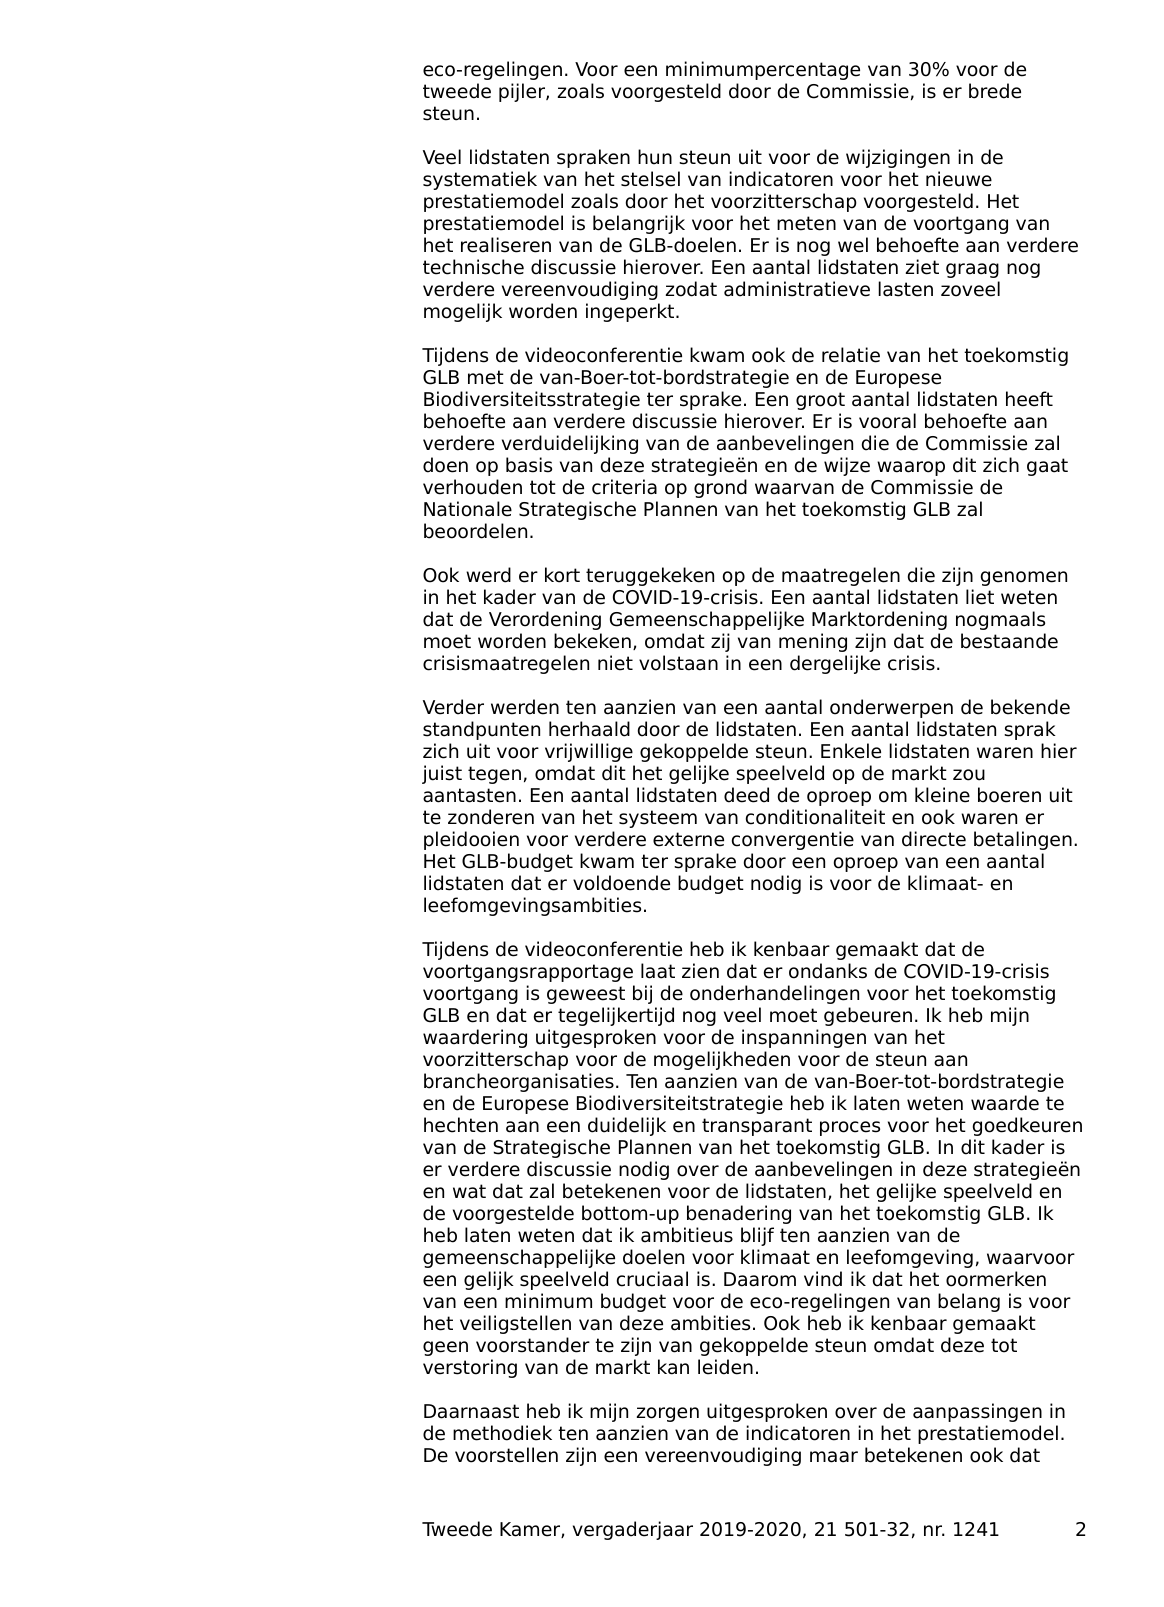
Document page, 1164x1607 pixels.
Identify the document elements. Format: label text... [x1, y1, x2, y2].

text Ook werd er kort teruggekeken op de maatregelen die zijn genomen in het kader van de COVID-19-crisis. Een aantal lidstaten liet weten dat de Verordening Gemeenschappelijke Marktordening nogmaals moet worden bekeken, omdat zij van mening zijn dat de bestaande crisismaatregelen niet volstaan in een dergelijke crisis. [422, 565, 1087, 675]
text Veel lidstaten spraken hun steun uit voor de wijzigingen in de systematiek van het stelsel van indicatoren voor het nieuwe prestatiemodel zoals door het voorzitterschap voorgesteld. Het prestatiemodel is belangrijk voor het meten van de voortgang van het realiseren van de GLB-doelen. Er is nog wel behoefte aan verdere technische discussie hierover. Een aantal lidstaten ziet graag nog verdere vereenvoudiging zodat administratieve lasten zoveel mogelijk worden ingeperkt. [422, 147, 1087, 323]
text eco-regelingen. Voor een minimumpercentage van 30% voor de tweede pijler, zoals voorgesteld door de Commissie, is er brede steun. [422, 59, 1087, 125]
text Daarnaast heb ik mijn zorgen uitgesproken over de aanpassingen in de methodiek ten aanzien van de indicatoren in het prestatiemodel. De voorstellen zijn een vereenvoudiging maar betekenen ook dat [422, 1401, 1087, 1467]
text Tijdens de videoconferentie heb ik kenbaar gemaakt dat de voortgangsrapportage laat zien dat er ondanks de COVID-19-crisis voortgang is geweest bij de onderhandelingen voor het toekomstig GLB en dat er tegelijkertijd nog veel moet gebeuren. Ik heb mijn waardering uitgesproken voor de inspanningen van het voorzitterschap voor de mogelijkheden voor de steun aan brancheorganisaties. Ten aanzien van de van-Boer-tot-bordstrategie en de Europese Biodiversiteitstrategie heb ik laten weten waarde te hechten aan een duidelijk en transparant proces voor het goedkeuren van de Strategische Plannen van het toekomstig GLB. In dit kader is er verdere discussie nodig over de aanbevelingen in deze strategieën en wat dat zal betekenen voor de lidstaten, het gelijke speelveld en de voorgestelde bottom-up benadering van het toekomstig GLB. Ik heb laten weten dat ik ambitieus blijf ten aanzien van de gemeenschappelijke doelen voor klimaat en leefomgeving, waarvoor een gelijk speelveld cruciaal is. Daarom vind ik dat het oormerken van een minimum budget voor de eco-regelingen van belang is voor het veiligstellen van deze ambities. Ook heb ik kenbaar gemaakt geen voorstander te zijn van gekoppelde steun omdat deze tot verstoring van de markt kan leiden. [422, 939, 1087, 1379]
text Verder werden ten aanzien van een aantal onderwerpen de bekende standpunten herhaald door de lidstaten. Een aantal lidstaten sprak zich uit voor vrijwillige gekoppelde steun. Enkele lidstaten waren hier juist tegen, omdat dit het gelijke speelveld op de markt zou aantasten. Een aantal lidstaten deed de oproep om kleine boeren uit te zonderen van het systeem van conditionaliteit en ook waren er pleidooien voor verdere externe convergentie van directe betalingen. Het GLB-budget kwam ter sprake door een oproep van een aantal lidstaten dat er voldoende budget nodig is voor de klimaat- en leefomgevingsambities. [422, 697, 1087, 917]
text Tijdens de videoconferentie kwam ook de relatie van het toekomstig GLB met de van-Boer-tot-bordstrategie en de Europese Biodiversiteitsstrategie ter sprake. Een groot aantal lidstaten heeft behoefte aan verdere discussie hierover. Er is vooral behoefte aan verdere verduidelijking van de aanbevelingen die de Commissie zal doen op basis van deze strategieën en de wijze waarop dit zich gaat verhouden tot de criteria op grond waarvan de Commissie de Nationale Strategische Plannen van het toekomstig GLB zal beoordelen. [422, 345, 1087, 543]
